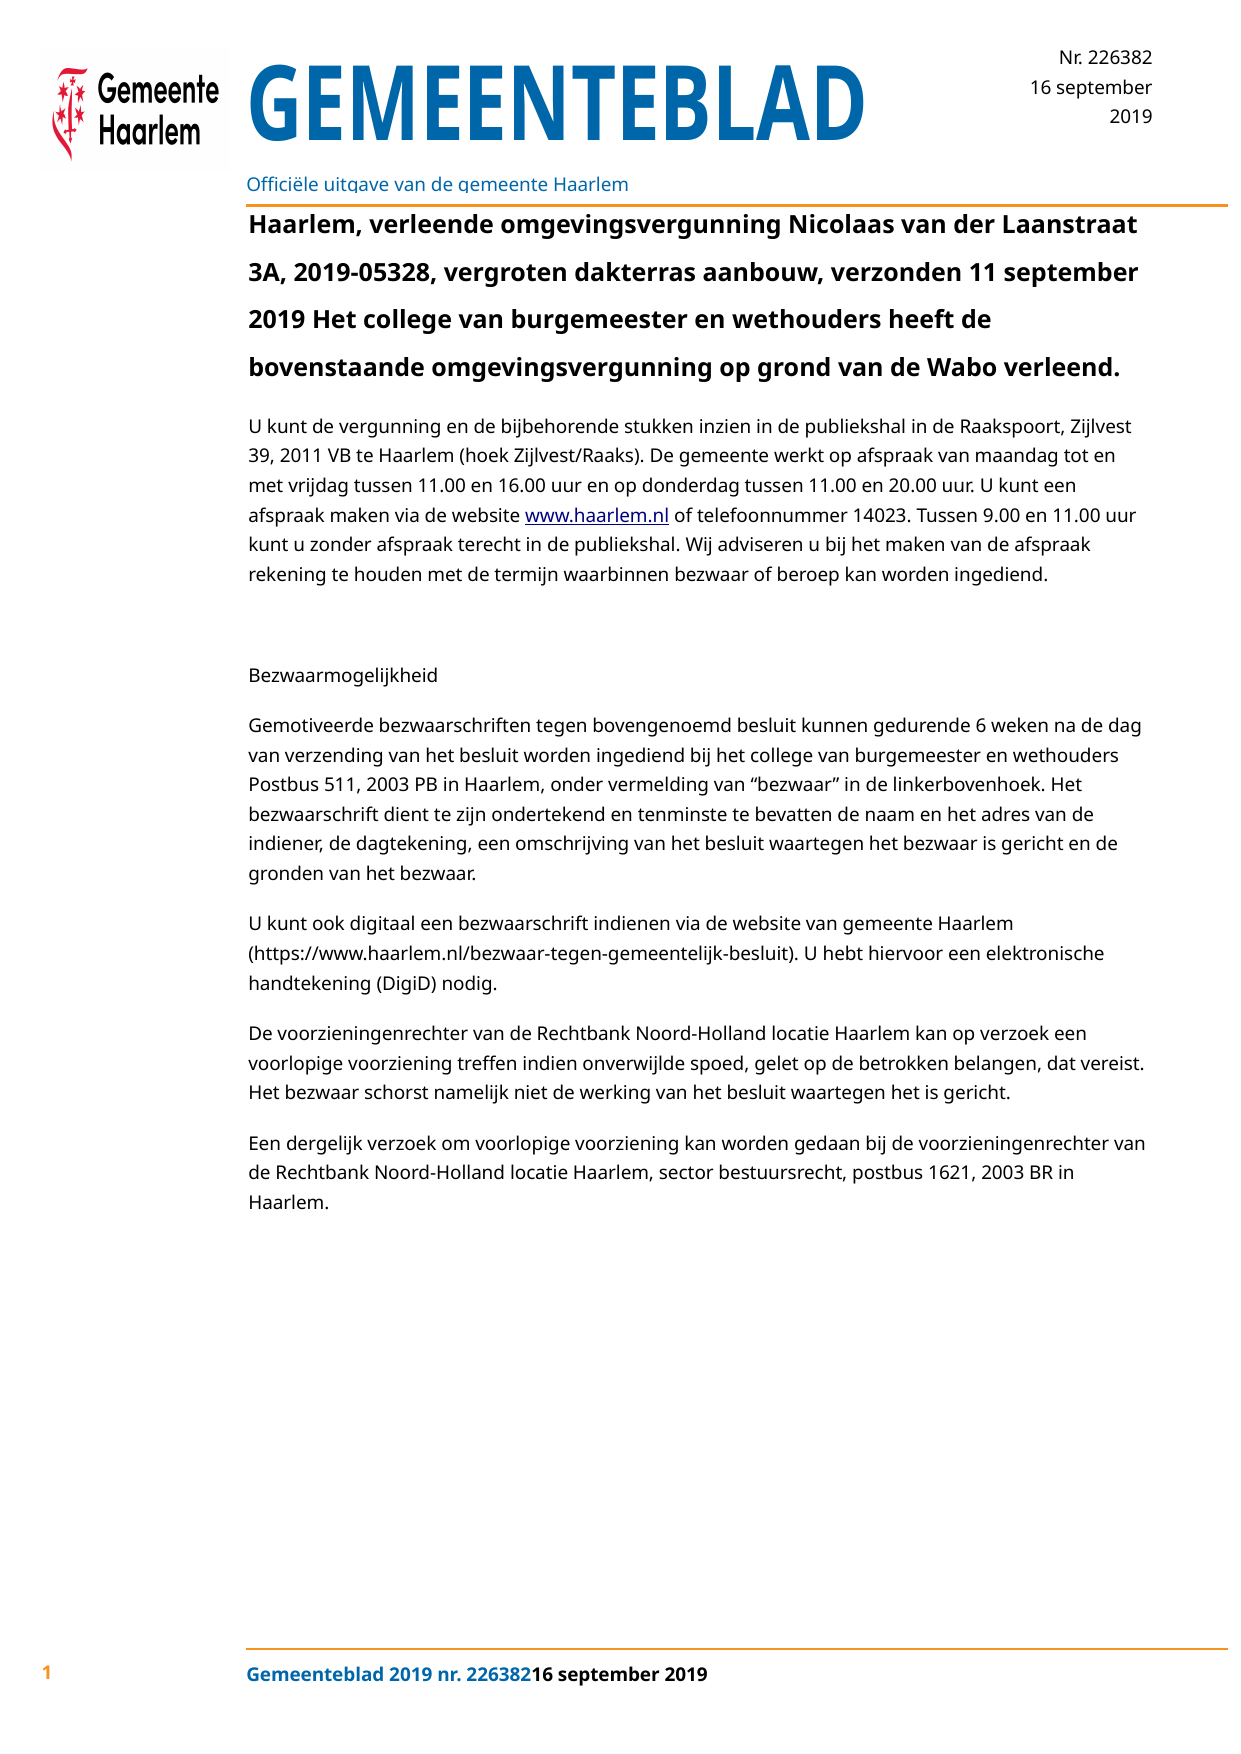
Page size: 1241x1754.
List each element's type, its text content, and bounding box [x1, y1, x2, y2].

text Een dergelijk verzoek om voorlopige voorziening kan worden gedaan bij de voorzieningenrechter van de Rechtbank Noord-Holland locatie Haarlem, sector bestuursrecht, postbus 1621, 2003 BR in Haarlem. [248, 1130, 1152, 1215]
text De voorzieningenrechter van de Rechtbank Noord-Holland locatie Haarlem kan op verzoek een voorlopige voorziening treffen indien onverwijlde spoed, gelet op de betrokken belangen, dat vereist. Het bezwaar schorst namelijk niet de werking van het besluit waartegen het is gericht. [248, 1020, 1152, 1105]
text Gemotiveerde bezwaarschriften tegen bovengenoemd besluit kunnen gedurende 6 weken na de dag van verzending van het besluit worden ingediend bij het college van burgemeester en wethouders Postbus 511, 2003 PB in Haarlem, onder vermelding van “bezwaar” in de linkerbovenhoek. Het bezwaarschrift dient te zijn ondertekend en tenminste te bevatten de naam en het adres van de indiener, de dagtekening, een omschrijving van het besluit waartegen het bezwaar is gericht en de gronden van het bezwaar. [248, 712, 1152, 886]
text U kunt ook digitaal een bezwaarschrift indienen via de website van gemeente Haarlem (https://www.haarlem.nl/bezwaar-tegen-gemeentelijk-besluit). U hebt hiervoor een elektronische handtekening (DigiD) nodig. [248, 911, 1152, 996]
text Haarlem, verleende omgevingsvergunning Nicolaas van der Laanstraat 3A, 2019-05328, vergroten dakterras aanbouw, verzonden 11 september 2019 Het college van burgemeester en wethouders heeft de bovenstaande omgevingsvergunning op grond van de Wabo verleend. [248, 207, 1152, 384]
picture [41, 47, 231, 172]
text Bezwaarmogelijkheid [248, 662, 1152, 688]
text U kunt de vergunning en de bijbehorende stukken inzien in de publiekshal in de Raakspoort, Zijlvest 39, 2011 VB te Haarlem (hoek Zijlvest/Raaks). De gemeente werkt op afspraak van maandag tot en met vrijdag tussen 11.00 en 16.00 uur en op donderdag tussen 11.00 en 20.00 uur. U kunt een afspraak maken via de website www.haarlem.nl of telefoonnummer 14023. Tussen 9.00 en 11.00 uur kunt u zonder afspraak terecht in de publiekshal. Wij adviseren u bij het maken van de afspraak rekening te houden met de termijn waarbinnen bezwaar of beroep kan worden ingediend. [248, 413, 1152, 587]
